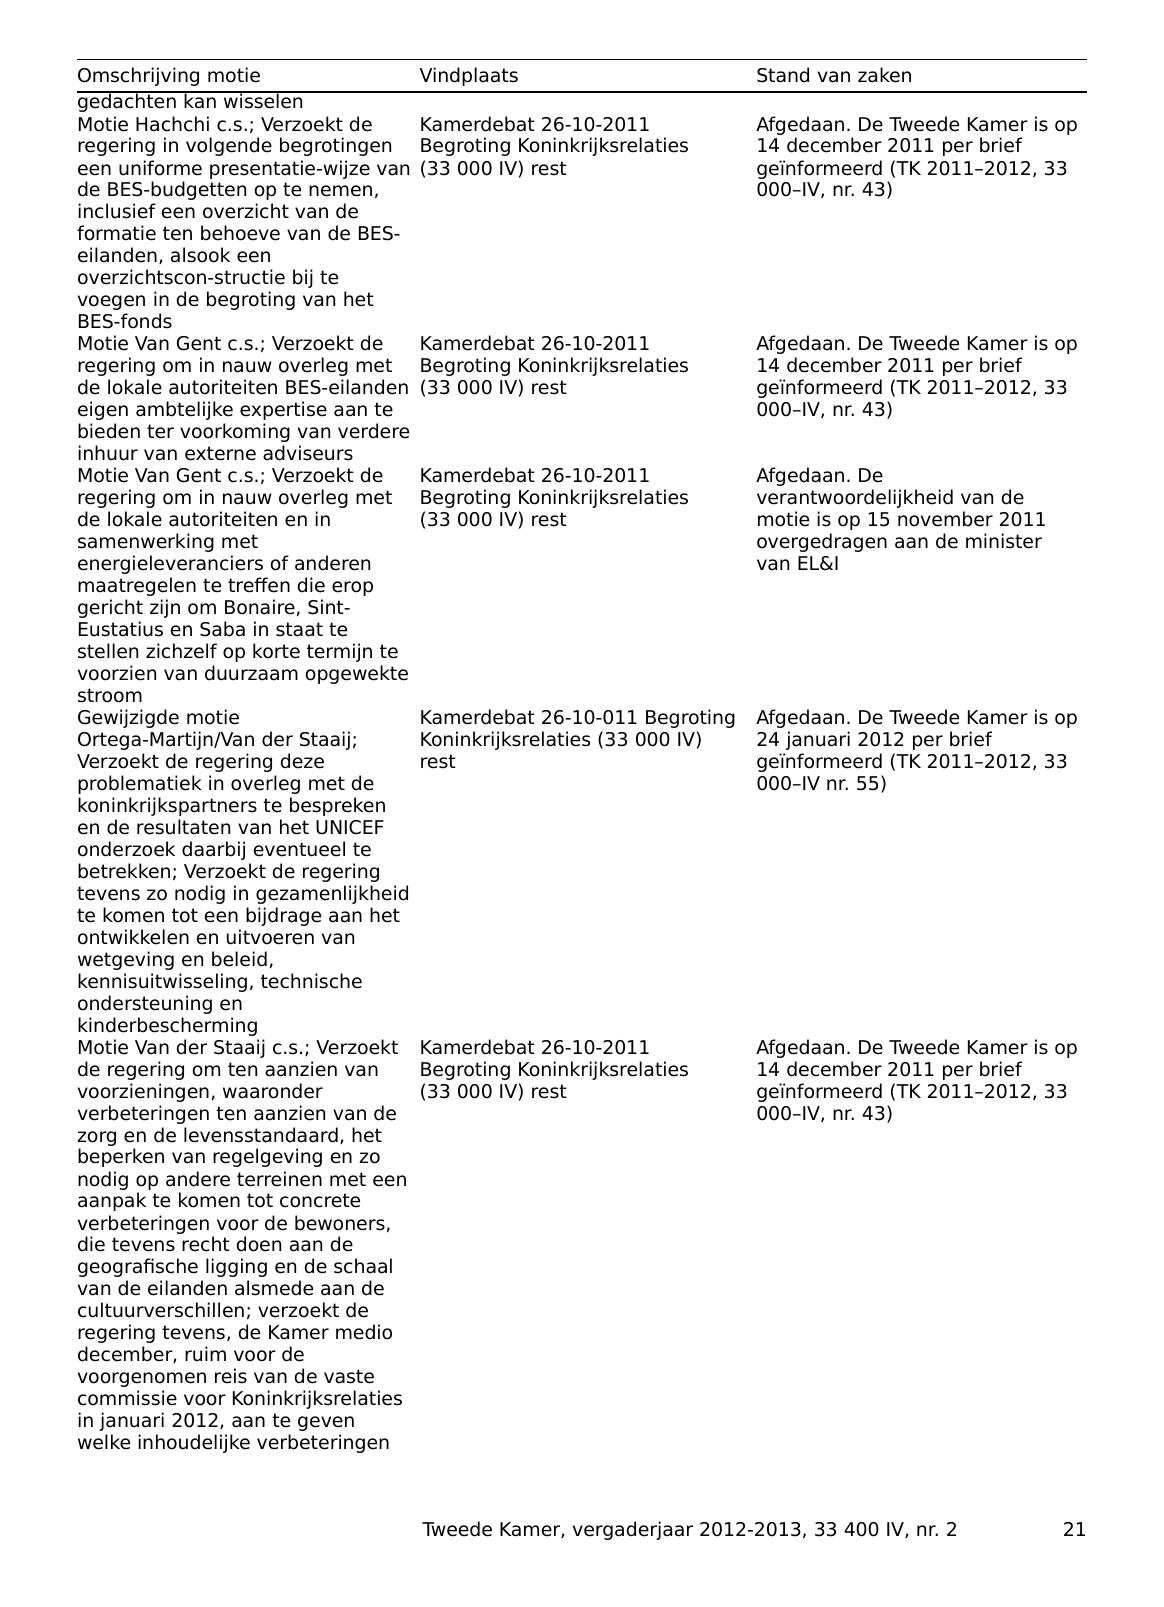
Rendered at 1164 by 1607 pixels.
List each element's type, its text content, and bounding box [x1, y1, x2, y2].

table_cell Afgedaan. De Tweede Kamer is op 14 december 2011 per brief geïnformeerd (TK 2011–2012, 33 000–IV, nr. 43) [750, 114, 1087, 333]
table_header Vindplaats [413, 60, 750, 91]
table_cell [413, 93, 750, 113]
table_cell Afgedaan. De Tweede Kamer is op 14 december 2011 per brief geïnformeerd (TK 2011–2012, 33 000–IV, nr. 43) [750, 333, 1087, 465]
table_cell Kamerdebat 26-10-2011 Begroting Koninkrijksrelaties (33 000 IV) rest [413, 1037, 750, 1454]
table_header Omschrijving motie [77, 60, 413, 91]
table_cell Motie Van Gent c.s.; Verzoekt de regering om in nauw overleg met de lokale autoriteiten en in samenwerking met energieleveranciers of anderen maatregelen te treffen die erop gericht zijn om Bonaire, Sint-Eustatius en Saba in staat te stellen zichzelf op korte termijn te voorzien van duurzaam opgewekte stroom [77, 465, 413, 707]
table_cell Kamerdebat 26-10-2011 Begroting Koninkrijksrelaties (33 000 IV) rest [413, 465, 750, 707]
table_cell Kamerdebat 26-10-011 Begroting Koninkrijksrelaties (33 000 IV) rest [413, 707, 750, 1037]
table_cell Afgedaan. De verantwoordelijkheid van de motie is op 15 november 2011 overgedragen aan de minister van EL&I [750, 465, 1087, 707]
table_cell Motie Hachchi c.s.; Verzoekt de regering in volgende begrotingen een uniforme presentatie-wijze van de BES-budgetten op te nemen, inclusief een overzicht van de formatie ten behoeve van de BES-eilanden, alsook een overzichtscon-structie bij te voegen in de begroting van het BES-fonds [77, 114, 413, 333]
table_cell Motie Van der Staaij c.s.; Verzoekt de regering om ten aanzien van voorzieningen, waaronder verbeteringen ten aanzien van de zorg en de levensstandaard, het beperken van regelgeving en zo nodig op andere terreinen met een aanpak te komen tot concrete verbeteringen voor de bewoners, die tevens recht doen aan de geografische ligging en de schaal van de eilanden alsmede aan de cultuurverschillen; verzoekt de regering tevens, de Kamer medio december, ruim voor de voorgenomen reis van de vaste commissie voor Koninkrijksrelaties in januari 2012, aan te geven welke inhoudelijke verbeteringen [77, 1037, 413, 1454]
table_cell Kamerdebat 26-10-2011 Begroting Koninkrijksrelaties (33 000 IV) rest [413, 114, 750, 333]
table_cell gedachten kan wisselen [77, 93, 413, 113]
table_cell [750, 93, 1087, 113]
table_cell Motie Van Gent c.s.; Verzoekt de regering om in nauw overleg met de lokale autoriteiten BES-eilanden eigen ambtelijke expertise aan te bieden ter voorkoming van verdere inhuur van externe adviseurs [77, 333, 413, 465]
table_cell Gewijzigde motie Ortega-Martijn/Van der Staaij; Verzoekt de regering deze problematiek in overleg met de koninkrijkspartners te bespreken en de resultaten van het UNICEF onderzoek daarbij eventueel te betrekken; Verzoekt de regering tevens zo nodig in gezamenlijkheid te komen tot een bijdrage aan het ontwikkelen en uitvoeren van wetgeving en beleid, kennisuitwisseling, technische ondersteuning en kinderbescherming [77, 707, 413, 1037]
table_cell Afgedaan. De Tweede Kamer is op 14 december 2011 per brief geïnformeerd (TK 2011–2012, 33 000–IV, nr. 43) [750, 1037, 1087, 1454]
table_cell Afgedaan. De Tweede Kamer is op 24 januari 2012 per brief geïnformeerd (TK 2011–2012, 33 000–IV nr. 55) [750, 707, 1087, 1037]
table_cell Kamerdebat 26-10-2011 Begroting Koninkrijksrelaties (33 000 IV) rest [413, 333, 750, 465]
table_header Stand van zaken [750, 60, 1087, 91]
